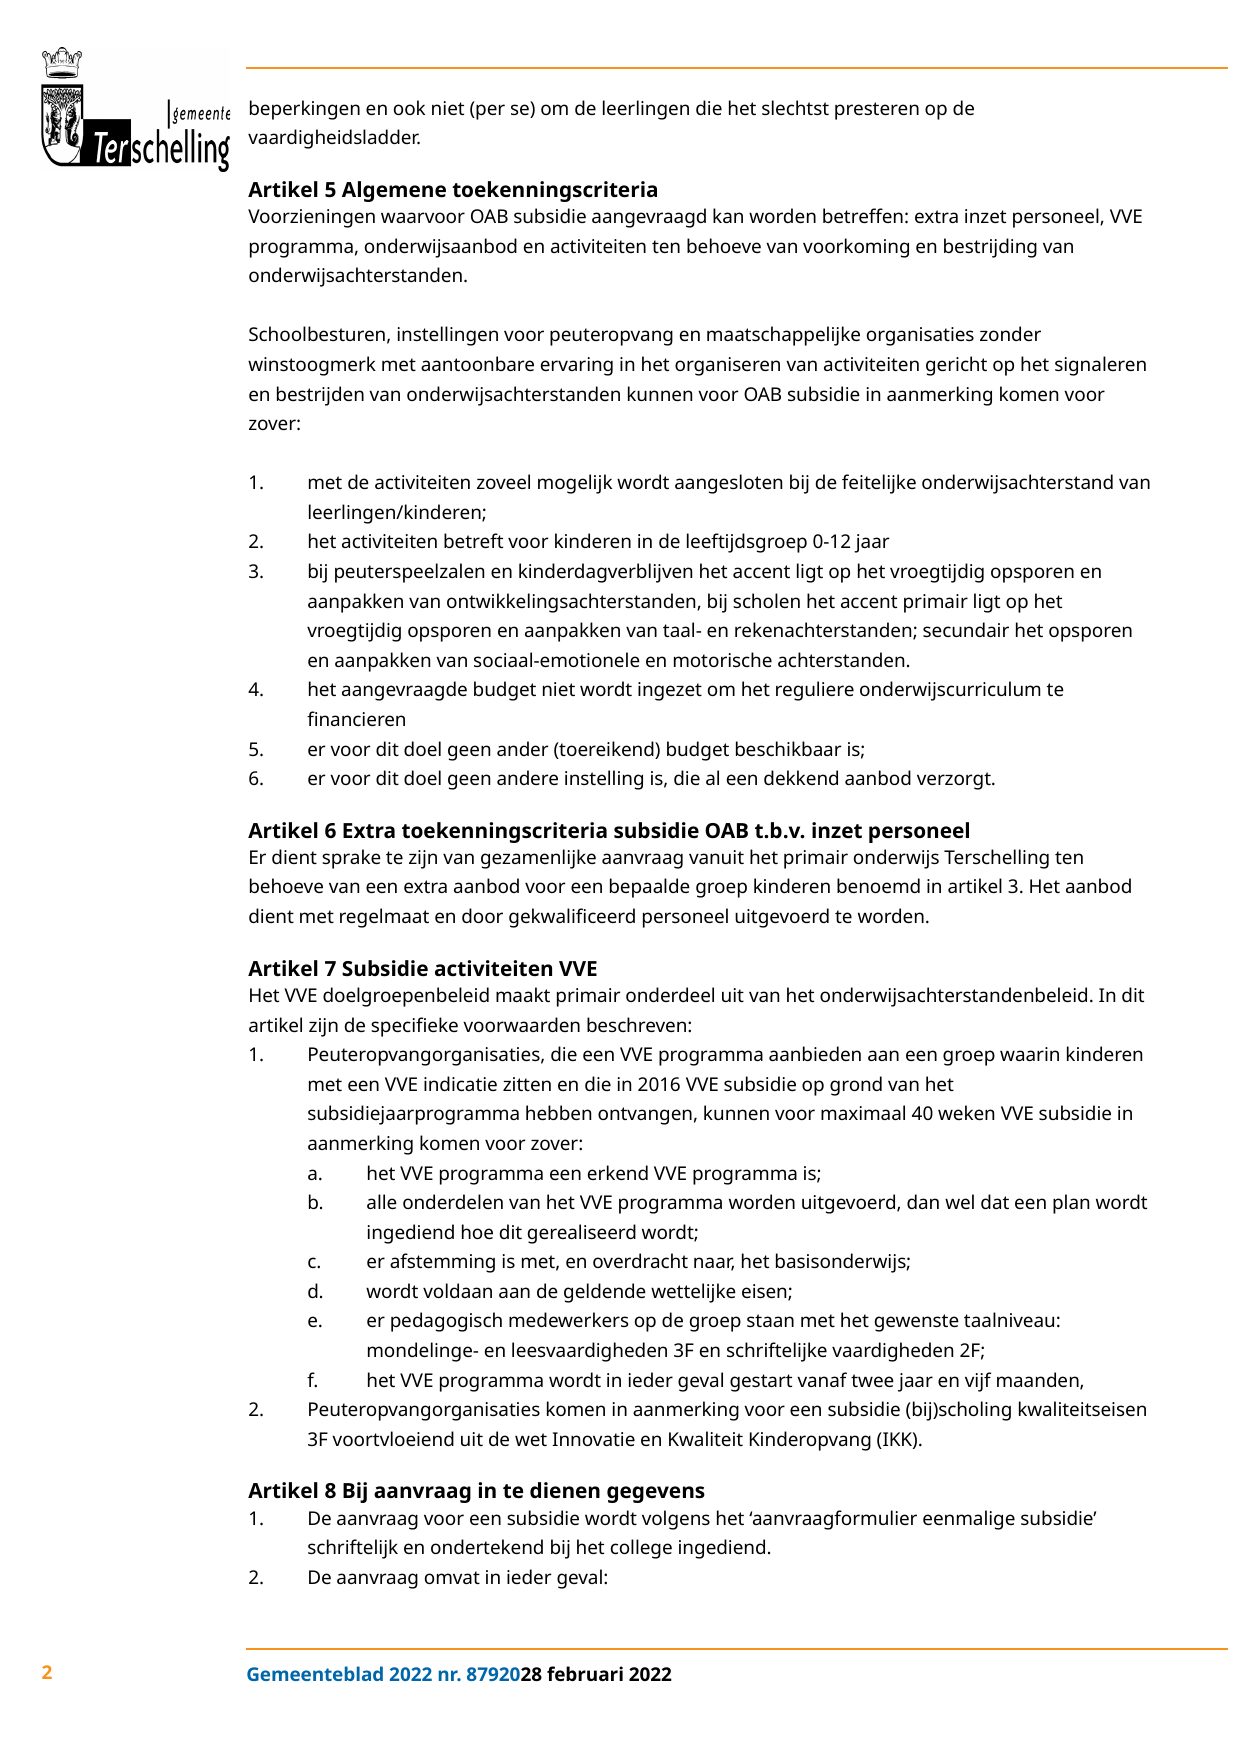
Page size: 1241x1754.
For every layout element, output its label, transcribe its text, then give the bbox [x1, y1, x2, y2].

text Het VVE doelgroepenbeleid maakt primair onderdeel uit van het onderwijsachterstandenbeleid. In dit artikel zijn de specifieke voorwaarden beschreven: [248, 982, 1152, 1037]
list Peuteropvangorganisaties, die een VVE programma aanbieden aan een groep waarin kinderen met een VVE indicatie zitten en die in 2016 VVE subsidie op grond van het subsidiejaarprogramma hebben ontvangen, kunnen voor maximaal 40 weken VVE subsidie in aanmerking komen voor zover: [248, 1041, 1152, 1156]
list bij peuterspeelzalen en kinderdagverblijven het accent ligt op het vroegtijdig opsporen en aanpakken van ontwikkelingsachterstanden, bij scholen het accent primair ligt op het vroegtijdig opsporen en aanpakken van taal- en rekenachterstanden; secundair het opsporen en aanpakken van sociaal-emotionele en motorische achterstanden. [248, 558, 1152, 673]
list wordt voldaan aan de geldende wettelijke eisen; [307, 1278, 1152, 1304]
list De aanvraag voor een subsidie wordt volgens het ‘aanvraagformulier eenmalige subsidie’ schriftelijk en ondertekend bij het college ingediend. [248, 1505, 1152, 1560]
text Schoolbesturen, instellingen voor peuteropvang en maatschappelijke organisaties zonder winstoogmerk met aantoonbare ervaring in het organiseren van activiteiten gericht op het signaleren en bestrijden van onderwijsachterstanden kunnen voor OAB subsidie in aanmerking komen voor zover: [248, 322, 1152, 436]
list Peuteropvangorganisaties komen in aanmerking voor een subsidie (bij)scholing kwaliteitseisen 3F voortvloeiend uit de wet Innovatie en Kwaliteit Kinderopvang (IKK). [248, 1396, 1152, 1452]
list er afstemming is met, en overdracht naar, het basisonderwijs; [307, 1248, 1152, 1274]
list het aangevraagde budget niet wordt ingezet om het reguliere onderwijscurriculum te financieren [248, 677, 1152, 732]
list het VVE programma een erkend VVE programma is; [307, 1160, 1152, 1185]
text Artikel 5 Algemene toekenningscriteria [248, 175, 1152, 203]
text Artikel 6 Extra toekenningscriteria subsidie OAB t.b.v. inzet personeel [248, 816, 1152, 844]
list het VVE programma wordt in ieder geval gestart vanaf twee jaar en vijf maanden, [307, 1367, 1152, 1392]
list er voor dit doel geen ander (toereikend) budget beschikbaar is; [248, 736, 1152, 761]
text Er dient sprake te zijn van gezamenlijke aanvraag vanuit het primair onderwijs Terschelling ten behoeve van een extra aanbod voor een bepaalde groep kinderen benoemd in artikel 3. Het aanbod dient met regelmaat en door gekwalificeerd personeel uitgevoerd te worden. [248, 844, 1152, 929]
picture [41, 47, 231, 172]
list er pedagogisch medewerkers op de groep staan met het gewenste taalniveau: mondelinge- en leesvaardigheden 3F en schriftelijke vaardigheden 2F; [307, 1308, 1152, 1363]
list het activiteiten betreft voor kinderen in de leeftijdsgroep 0-12 jaar [248, 529, 1152, 554]
list alle onderdelen van het VVE programma worden uitgevoerd, dan wel dat een plan wordt ingediend hoe dit gerealiseerd wordt; [307, 1189, 1152, 1244]
list met de activiteiten zoveel mogelijk wordt aangesloten bij de feitelijke onderwijsachterstand van leerlingen/kinderen; [248, 469, 1152, 525]
text Voorzieningen waarvoor OAB subsidie aangevraagd kan worden betreffen: extra inzet personeel, VVE programma, onderwijsaanbod en activiteiten ten behoeve van voorkoming en bestrijding van onderwijsachterstanden. [248, 203, 1152, 288]
list De aanvraag omvat in ieder geval: [248, 1564, 1152, 1590]
text Artikel 8 Bij aanvraag in te dienen gegevens [248, 1476, 1152, 1505]
text beperkingen en ook niet (per se) om de leerlingen die het slechtst presteren op de vaardigheidsladder. [248, 95, 1152, 150]
list er voor dit doel geen andere instelling is, die al een dekkend aanbod verzorgt. [248, 765, 1152, 791]
text Artikel 7 Subsidie activiteiten VVE [248, 954, 1152, 982]
